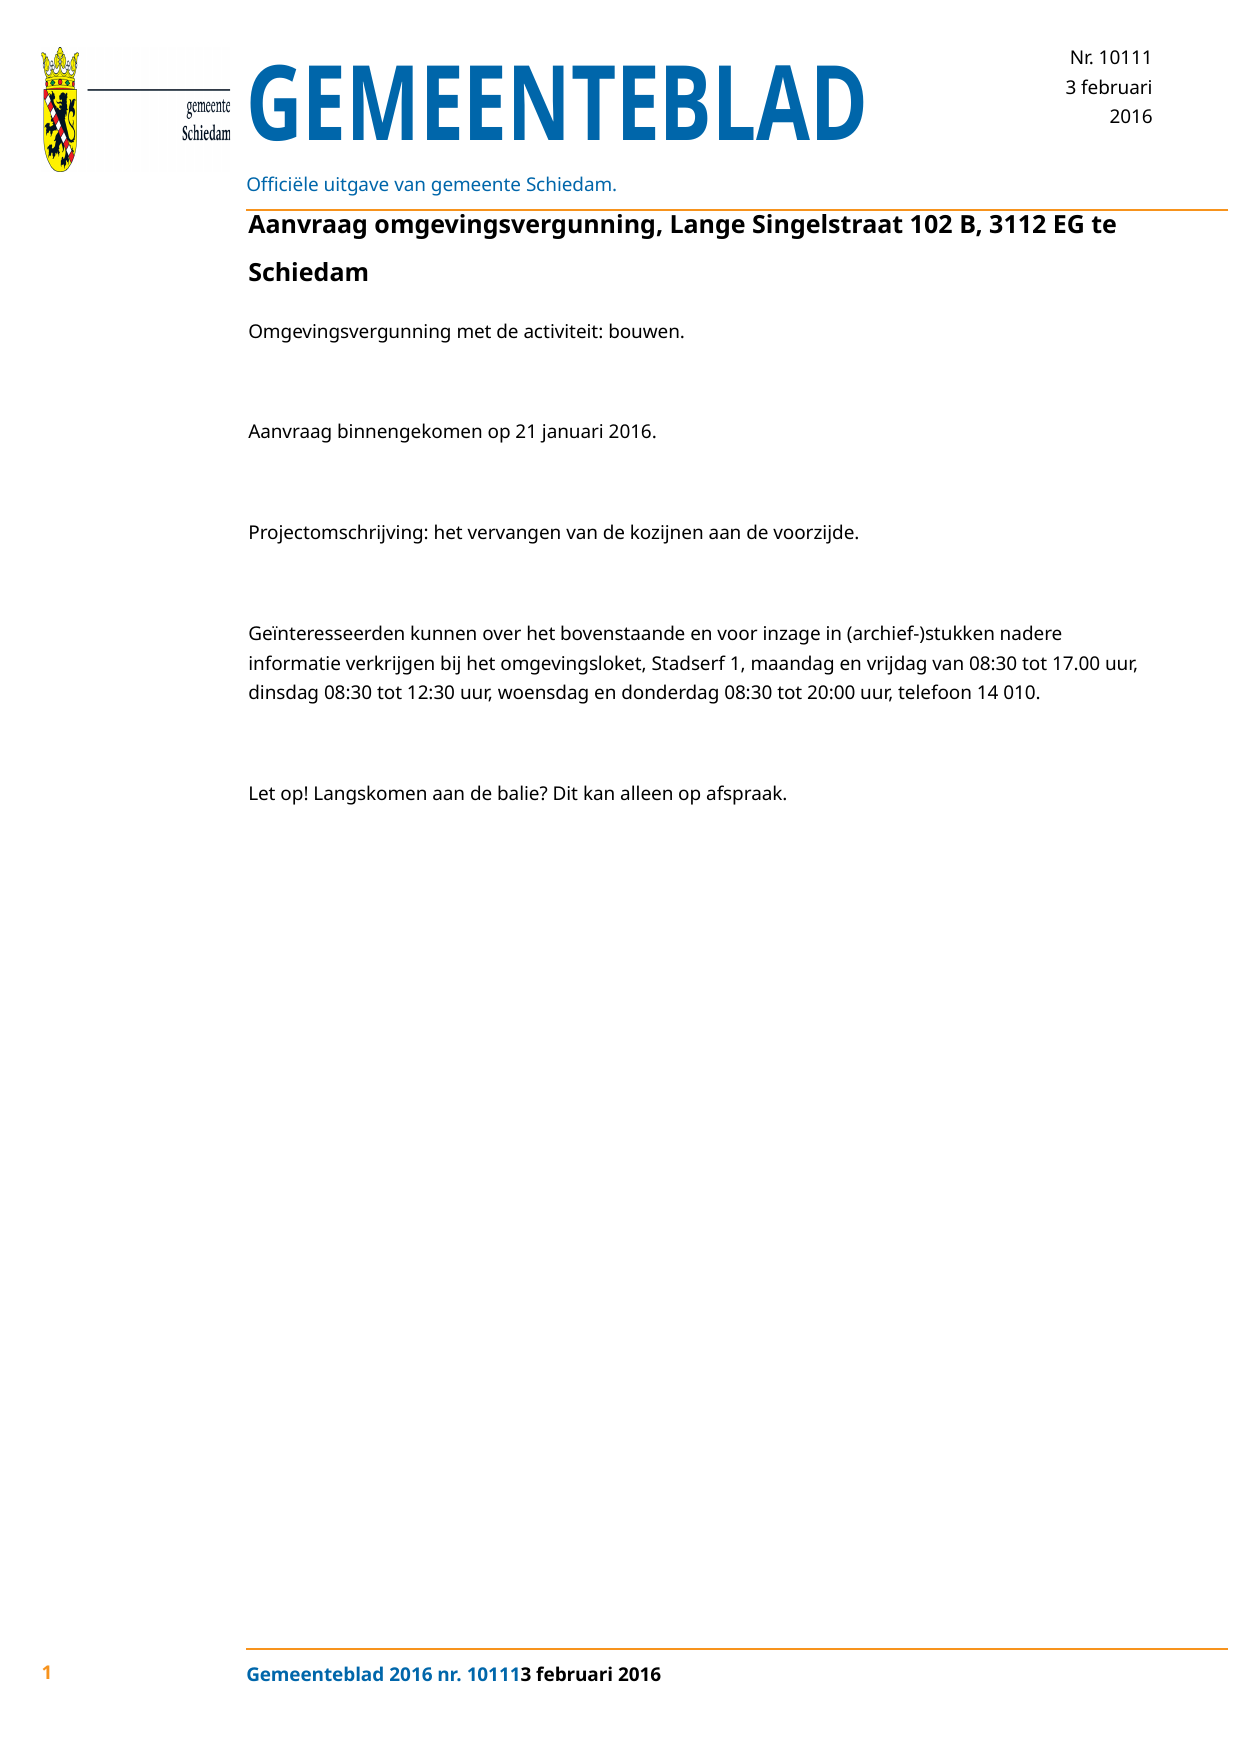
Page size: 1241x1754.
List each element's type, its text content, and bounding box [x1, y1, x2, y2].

text Aanvraag omgevingsvergunning, Lange Singelstraat 102 B, 3112 EG te Schiedam [248, 211, 1152, 288]
text Geïnteresseerden kunnen over het bovenstaande en voor inzage in (archief-)stukken nadere informatie verkrijgen bij het omgevingsloket, Stadserf 1, maandag en vrijdag van 08:30 tot 17.00 uur, dinsdag 08:30 tot 12:30 uur, woensdag en donderdag 08:30 tot 20:00 uur, telefoon 14 010. [248, 620, 1152, 705]
text Omgevingsvergunning met de activiteit: bouwen. [248, 318, 1152, 344]
text Let op! Langskomen aan de balie? Dit kan alleen op afspraak. [248, 780, 1152, 806]
text Aanvraag binnengekomen op 21 januari 2016. [248, 419, 1152, 444]
picture [41, 47, 231, 172]
text Projectomschrijving: het vervangen van de kozijnen aan de voorzijde. [248, 519, 1152, 545]
